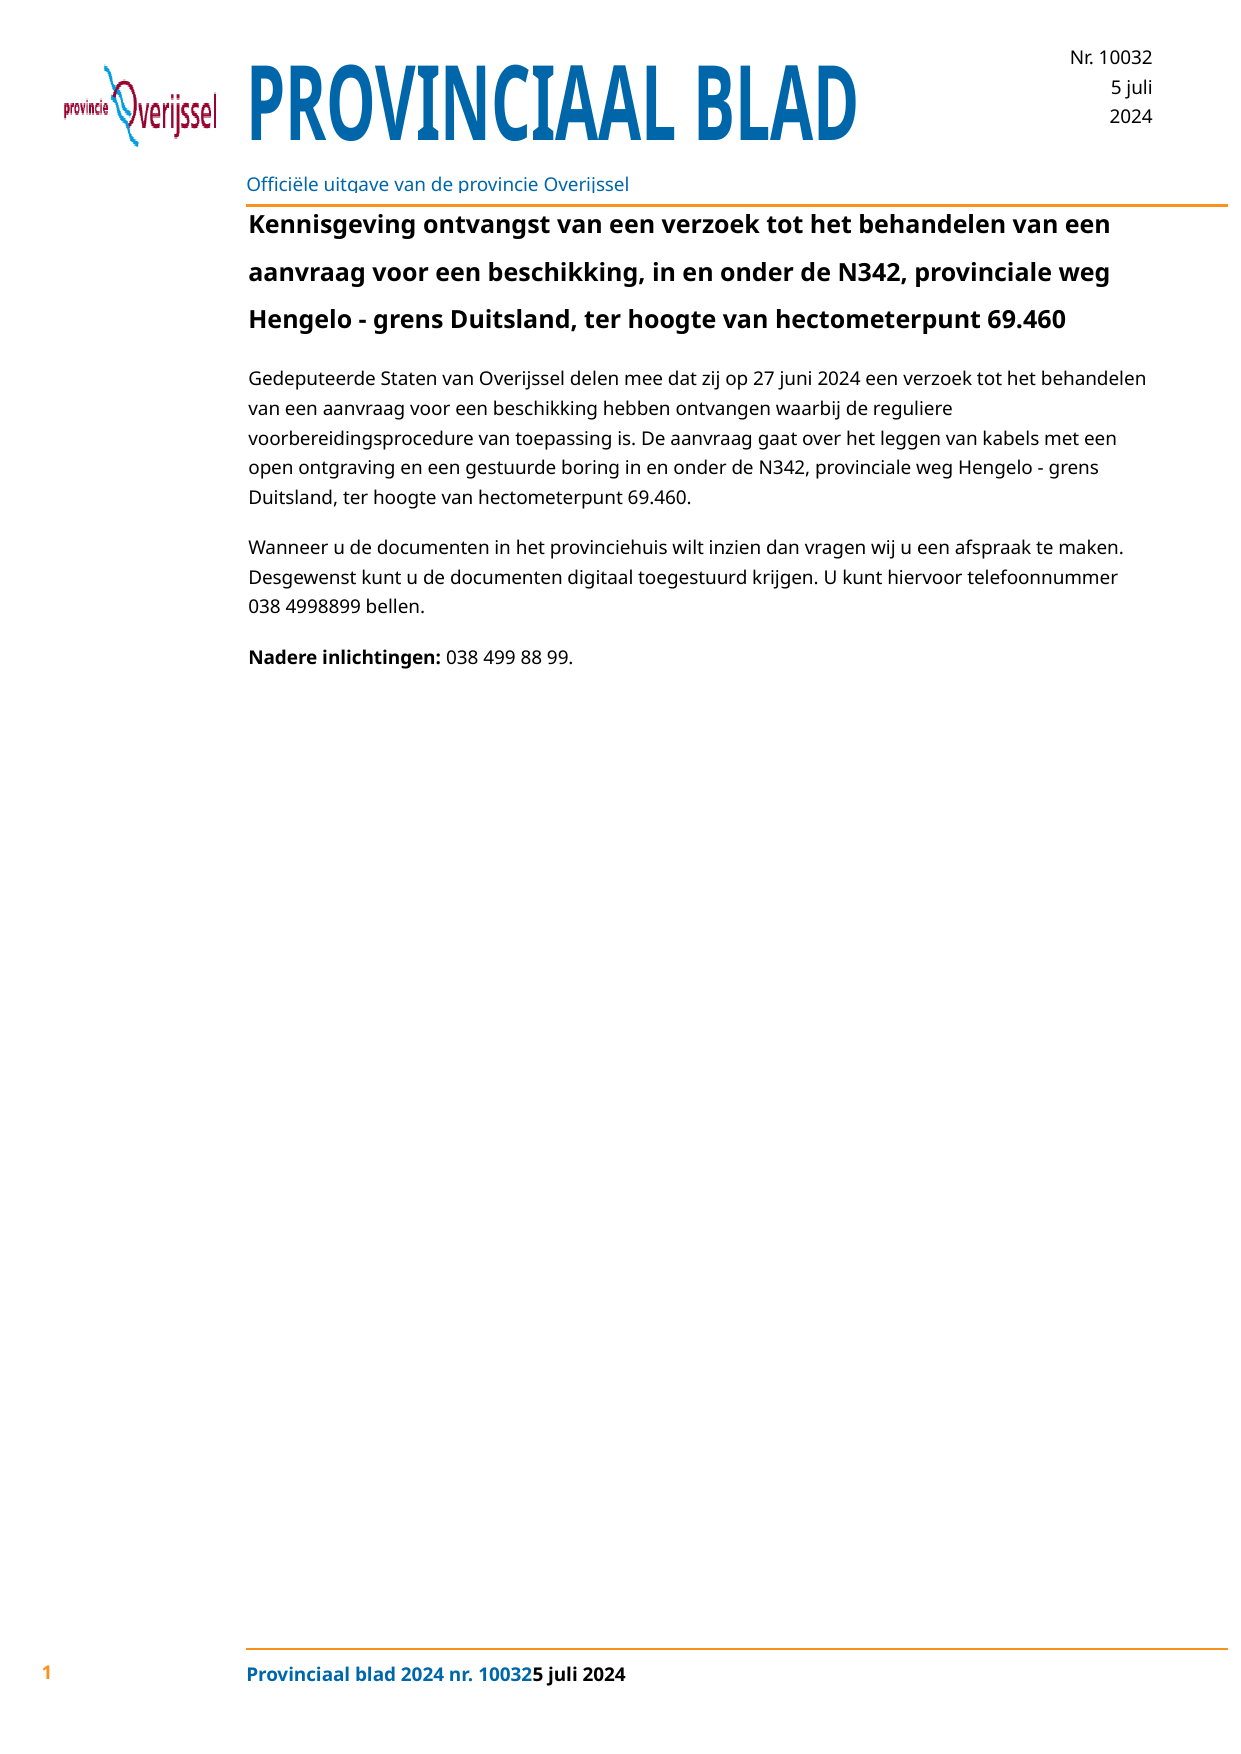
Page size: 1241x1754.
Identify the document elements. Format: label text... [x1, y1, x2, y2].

text Wanneer u de documenten in het provinciehuis wilt inzien dan vragen wij u een afspraak te maken. Desgewenst kunt u de documenten digitaal toegestuurd krijgen. U kunt hiervoor telefoonnummer 038 4998899 bellen. [248, 534, 1152, 619]
text Nadere inlichtingen: 038 499 88 99. [248, 644, 1152, 669]
text Kennisgeving ontvangst van een verzoek tot het behandelen van een aanvraag voor een beschikking, in en onder de N342, provinciale weg Hengelo - grens Duitsland, ter hoogte van hectometerpunt 69.460 [248, 207, 1152, 336]
text Gedeputeerde Staten van Overijssel delen mee dat zij op 27 juni 2024 een verzoek tot het behandelen van een aanvraag voor een beschikking hebben ontvangen waarbij de reguliere voorbereidingsprocedure van toepassing is. De aanvraag gaat over het leggen van kabels met een open ontgraving en een gestuurde boring in en onder de N342, provinciale weg Hengelo - grens Duitsland, ter hoogte van hectometerpunt 69.460. [248, 366, 1152, 509]
picture [41, 47, 231, 172]
